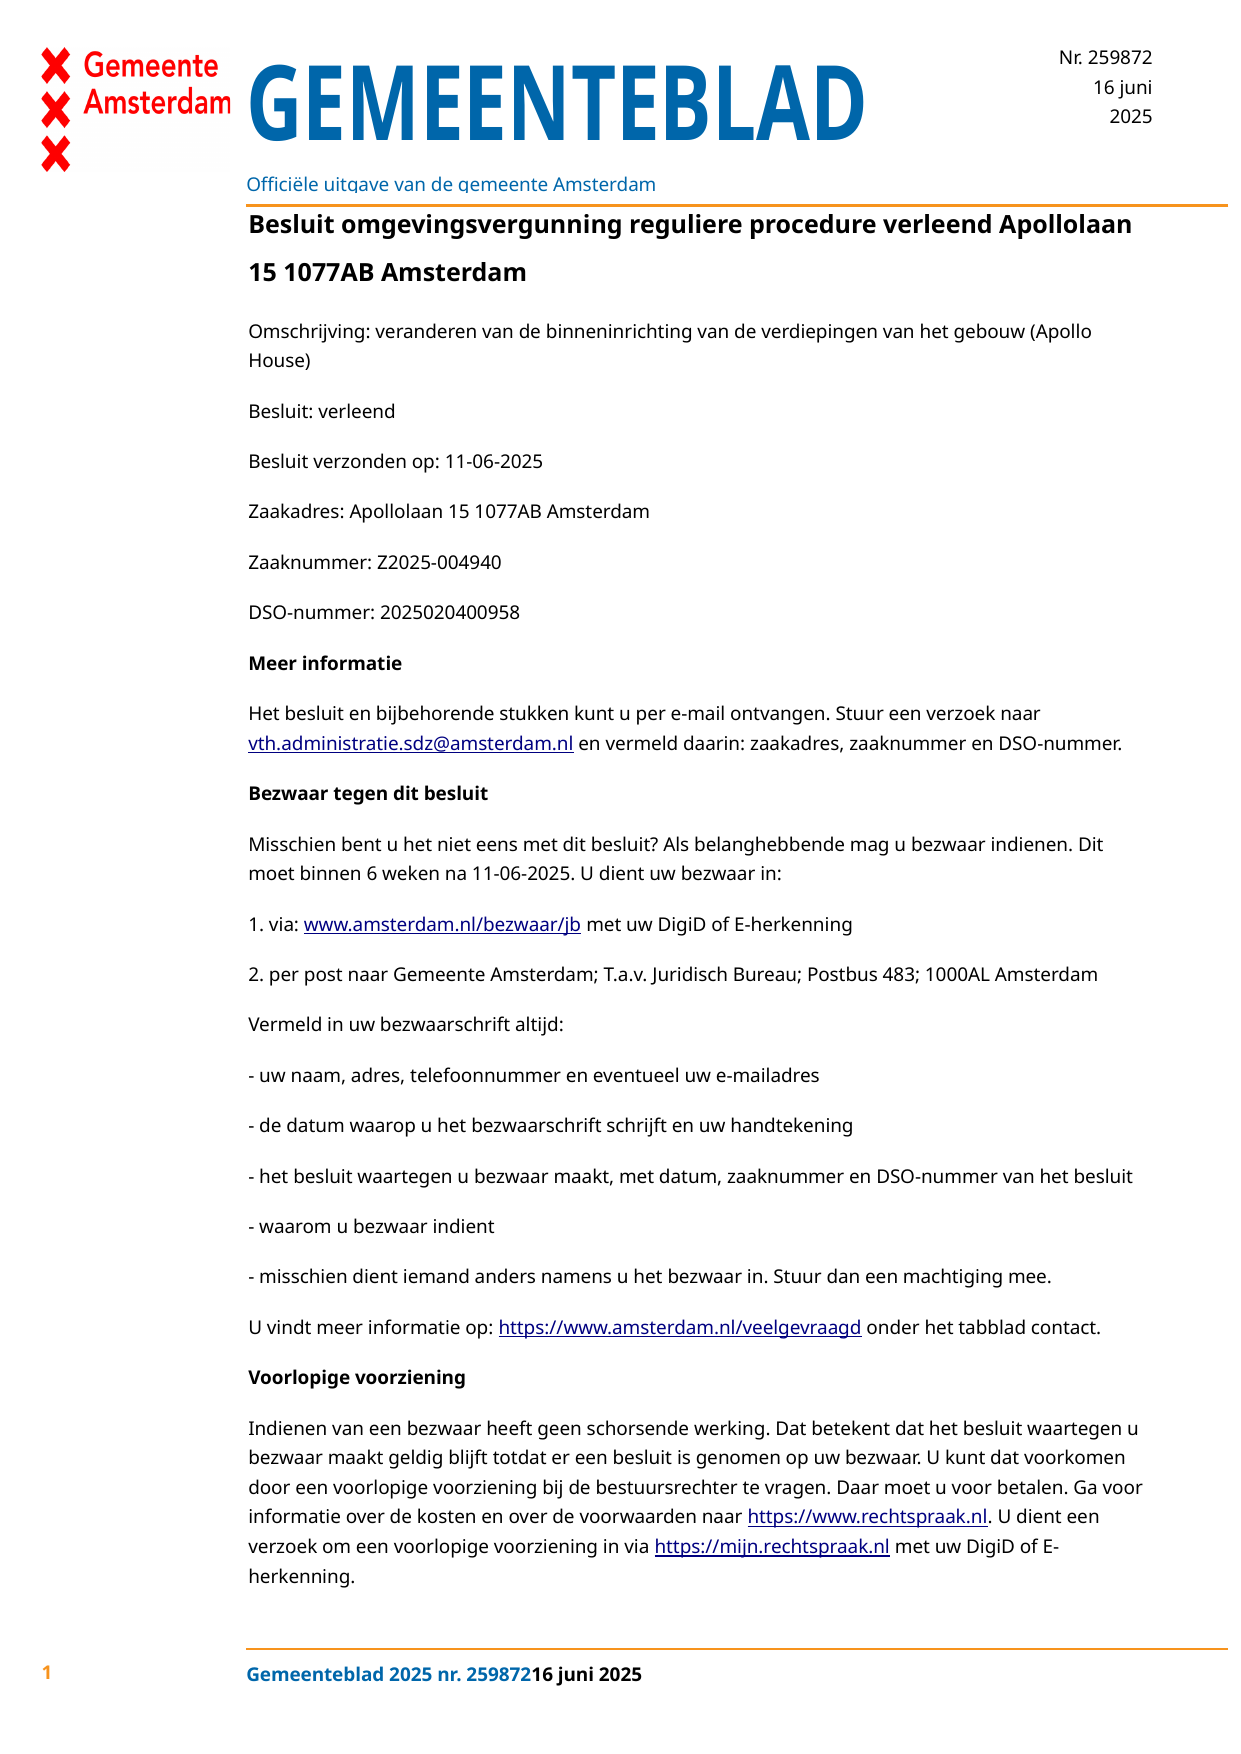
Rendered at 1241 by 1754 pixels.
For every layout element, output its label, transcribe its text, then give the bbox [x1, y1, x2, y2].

text Voorlopige voorziening [248, 1364, 1152, 1390]
text - misschien dient iemand anders namens u het bezwaar in. Stuur dan een machtiging mee. [248, 1264, 1152, 1289]
text Bezwaar tegen dit besluit [248, 780, 1152, 806]
text Vermeld in uw bezwaarschrift altijd: [248, 1012, 1152, 1037]
text - waarom u bezwaar indient [248, 1213, 1152, 1239]
text Besluit verzonden op: 11-06-2025 [248, 448, 1152, 474]
text 1. via: www.amsterdam.nl/bezwaar/jb met uw DigiD of E-herkenning [248, 911, 1152, 937]
text DSO-nummer: 2025020400958 [248, 599, 1152, 625]
text Besluit: verleend [248, 398, 1152, 424]
text Omschrijving: veranderen van de binneninrichting van de verdiepingen van het gebouw (Apollo House) [248, 318, 1152, 373]
text Misschien bent u het niet eens met dit besluit? Als belanghebbende mag u bezwaar indienen. Dit moet binnen 6 weken na 11-06-2025. U dient uw bezwaar in: [248, 831, 1152, 886]
text Meer informatie [248, 650, 1152, 676]
text Indienen van een bezwaar heeft geen schorsende werking. Dat betekent dat het besluit waartegen u bezwaar maakt geldig blijft totdat er een besluit is genomen op uw bezwaar. U kunt dat voorkomen door een voorlopige voorziening bij de bestuursrechter te vragen. Daar moet u voor betalen. Ga voor informatie over de kosten en over de voorwaarden naar https://www.rechtspraak.nl. U dient een verzoek om een voorlopige voorziening in via https://mijn.rechtspraak.nl met uw DigiD of E-herkenning. [248, 1415, 1152, 1589]
text - de datum waarop u het bezwaarschrift schrijft en uw handtekening [248, 1112, 1152, 1138]
text - het besluit waartegen u bezwaar maakt, met datum, zaaknummer en DSO-nummer van het besluit [248, 1163, 1152, 1189]
picture [41, 47, 231, 172]
text Besluit omgevingsvergunning reguliere procedure verleend Apollolaan 15 1077AB Amsterdam [248, 207, 1152, 288]
text Het besluit en bijbehorende stukken kunt u per e-mail ontvangen. Stuur een verzoek naar vth.administratie.sdz@amsterdam.nl en vermeld daarin: zaakadres, zaaknummer en DSO-nummer. [248, 700, 1152, 756]
text Zaakadres: Apollolaan 15 1077AB Amsterdam [248, 499, 1152, 524]
text Zaaknummer: Z2025-004940 [248, 549, 1152, 575]
text U vindt meer informatie op: https://www.amsterdam.nl/veelgevraagd onder het tabblad contact. [248, 1314, 1152, 1340]
text - uw naam, adres, telefoonnummer en eventueel uw e-mailadres [248, 1062, 1152, 1088]
text 2. per post naar Gemeente Amsterdam; T.a.v. Juridisch Bureau; Postbus 483; 1000AL Amsterdam [248, 961, 1152, 987]
